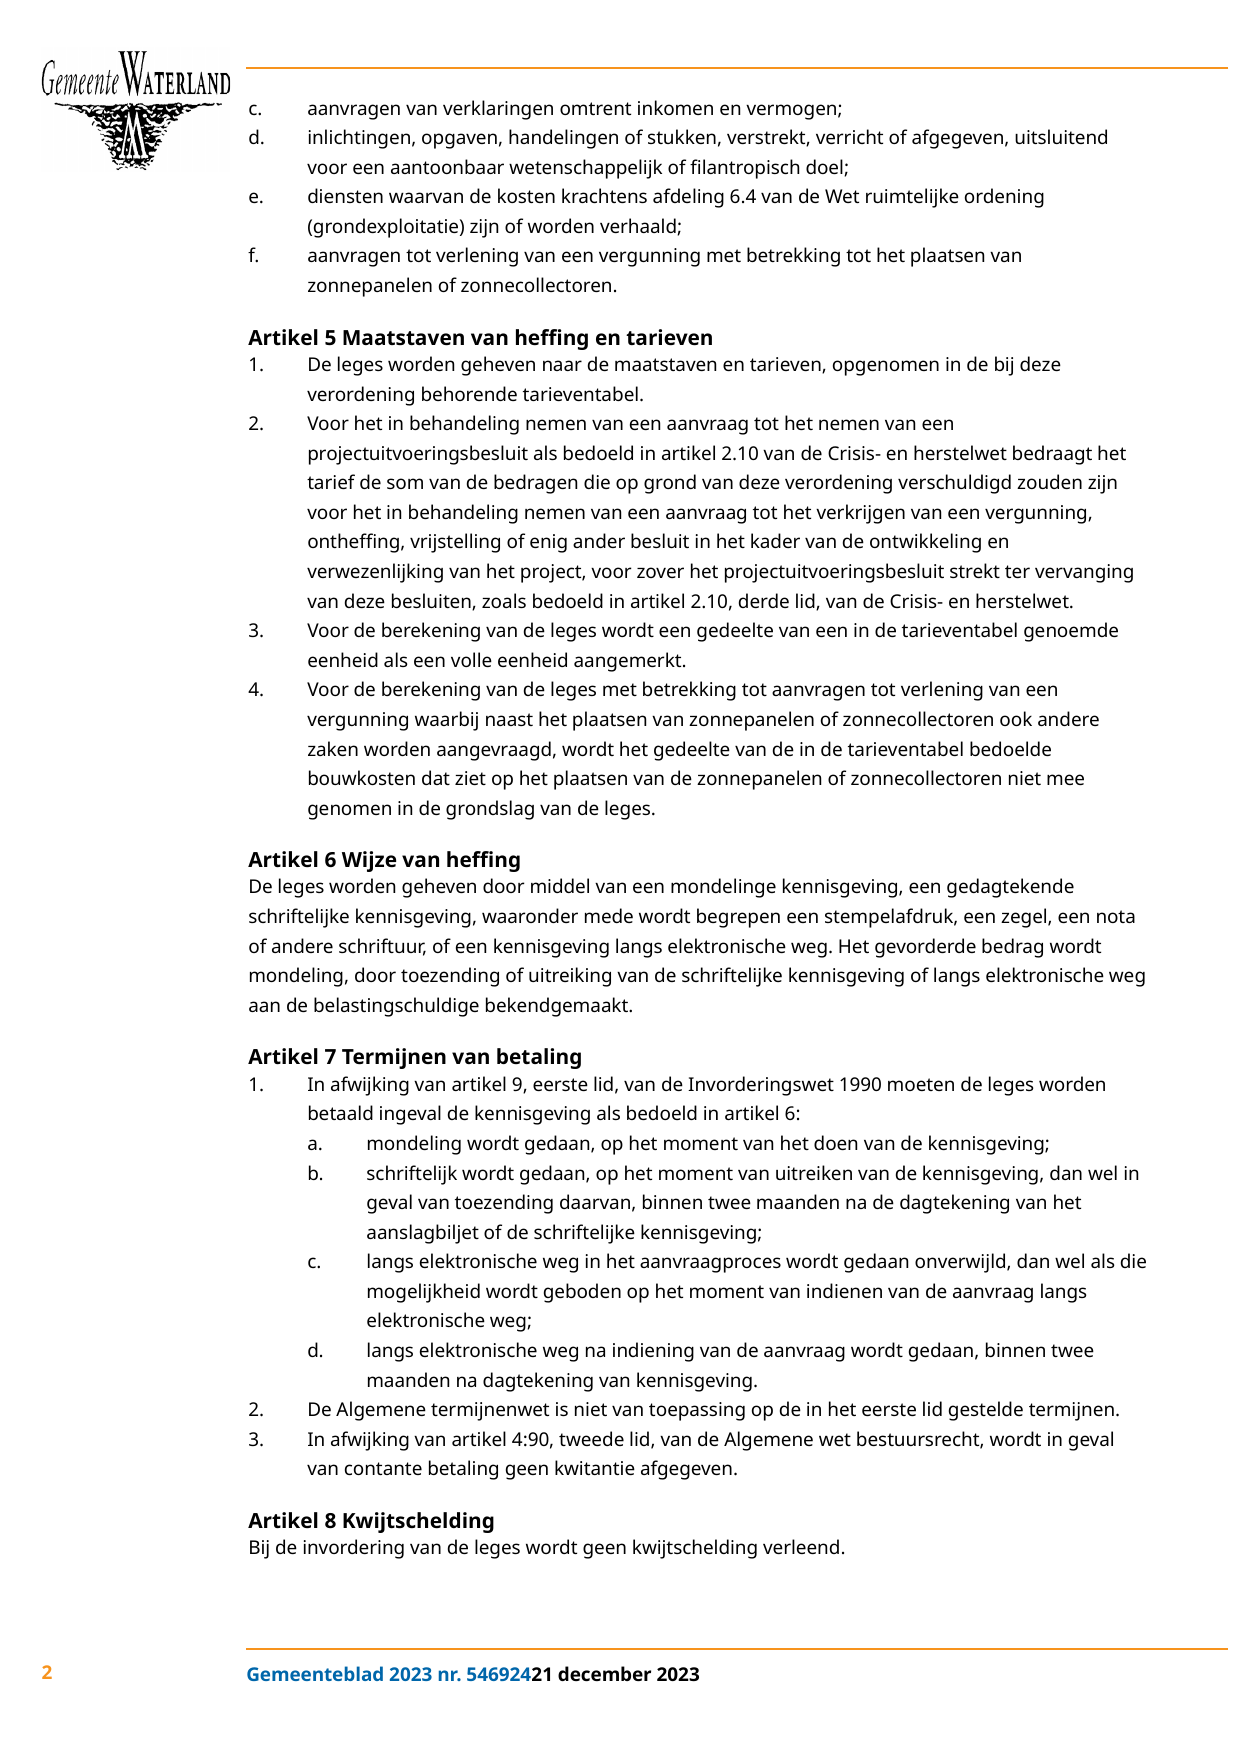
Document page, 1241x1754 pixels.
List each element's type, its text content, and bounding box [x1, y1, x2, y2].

list aanvragen van verklaringen omtrent inkomen en vermogen; [248, 95, 1152, 121]
list In afwijking van artikel 9, eerste lid, van de Invorderingswet 1990 moeten de leges worden betaald ingeval de kennisgeving als bedoeld in artikel 6: [248, 1071, 1152, 1126]
text Artikel 7 Termijnen van betaling [248, 1042, 1152, 1071]
list inlichtingen, opgaven, handelingen of stukken, verstrekt, verricht of afgegeven, uitsluitend voor een aantoonbaar wetenschappelijk of filantropisch doel; [248, 124, 1152, 180]
text Artikel 8 Kwijtschelding [248, 1506, 1152, 1534]
list Voor de berekening van de leges met betrekking tot aanvragen tot verlening van een vergunning waarbij naast het plaatsen van zonnepanelen of zonnecollectoren ook andere zaken worden aangevraagd, wordt het gedeelte van de in de tarieventabel bedoelde bouwkosten dat ziet op het plaatsen van de zonnepanelen of zonnecollectoren niet mee genomen in de grondslag van de leges. [248, 677, 1152, 821]
list aanvragen tot verlening van een vergunning met betrekking tot het plaatsen van zonnepanelen of zonnecollectoren. [248, 243, 1152, 298]
list In afwijking van artikel 4:90, tweede lid, van de Algemene wet bestuursrecht, wordt in geval van contante betaling geen kwitantie afgegeven. [248, 1426, 1152, 1481]
text Artikel 6 Wijze van heffing [248, 845, 1152, 874]
list langs elektronische weg na indiening van de aanvraag wordt gedaan, binnen twee maanden na dagtekening van kennisgeving. [307, 1337, 1152, 1392]
list schriftelijk wordt gedaan, op het moment van uitreiken van de kennisgeving, dan wel in geval van toezending daarvan, binnen twee maanden na de dagtekening van het aanslagbiljet of de schriftelijke kennisgeving; [307, 1160, 1152, 1244]
list langs elektronische weg in het aanvraagproces wordt gedaan onverwijld, dan wel als die mogelijkheid wordt geboden op het moment van indienen van de aanvraag langs elektronische weg; [307, 1248, 1152, 1333]
list diensten waarvan de kosten krachtens afdeling 6.4 van de Wet ruimtelijke ordening (grondexploitatie) zijn of worden verhaald; [248, 183, 1152, 239]
list De Algemene termijnenwet is niet van toepassing op de in het eerste lid gestelde termijnen. [248, 1396, 1152, 1422]
list mondeling wordt gedaan, op het moment van het doen van de kennisgeving; [307, 1130, 1152, 1156]
text Bij de invordering van de leges wordt geen kwijtschelding verleend. [248, 1534, 1152, 1560]
list Voor de berekening van de leges wordt een gedeelte van een in de tarieventabel genoemde eenheid als een volle eenheid aangemerkt. [248, 617, 1152, 673]
list Voor het in behandeling nemen van een aanvraag tot het nemen van een projectuitvoeringsbesluit als bedoeld in artikel 2.10 van de Crisis- en herstelwet bedraagt het tarief de som van de bedragen die op grond van deze verordening verschuldigd zouden zijn voor het in behandeling nemen van een aanvraag tot het verkrijgen van een vergunning, ontheffing, vrijstelling of enig ander besluit in het kader van de ontwikkeling en verwezenlijking van het project, voor zover het projectuitvoeringsbesluit strekt ter vervanging van deze besluiten, zoals bedoeld in artikel 2.10, derde lid, van de Crisis- en herstelwet. [248, 410, 1152, 613]
picture [41, 47, 231, 172]
list De leges worden geheven naar de maatstaven en tarieven, opgenomen in de bij deze verordening behorende tarieventabel. [248, 351, 1152, 406]
text Artikel 5 Maatstaven van heffing en tarieven [248, 323, 1152, 351]
text De leges worden geheven door middel van een mondelinge kennisgeving, een gedagtekende schriftelijke kennisgeving, waaronder mede wordt begrepen een stempelafdruk, een zegel, een nota of andere schriftuur, of een kennisgeving langs elektronische weg. Het gevorderde bedrag wordt mondeling, door toezending of uitreiking van de schriftelijke kennisgeving of langs elektronische weg aan de belastingschuldige bekendgemaakt. [248, 874, 1152, 1018]
